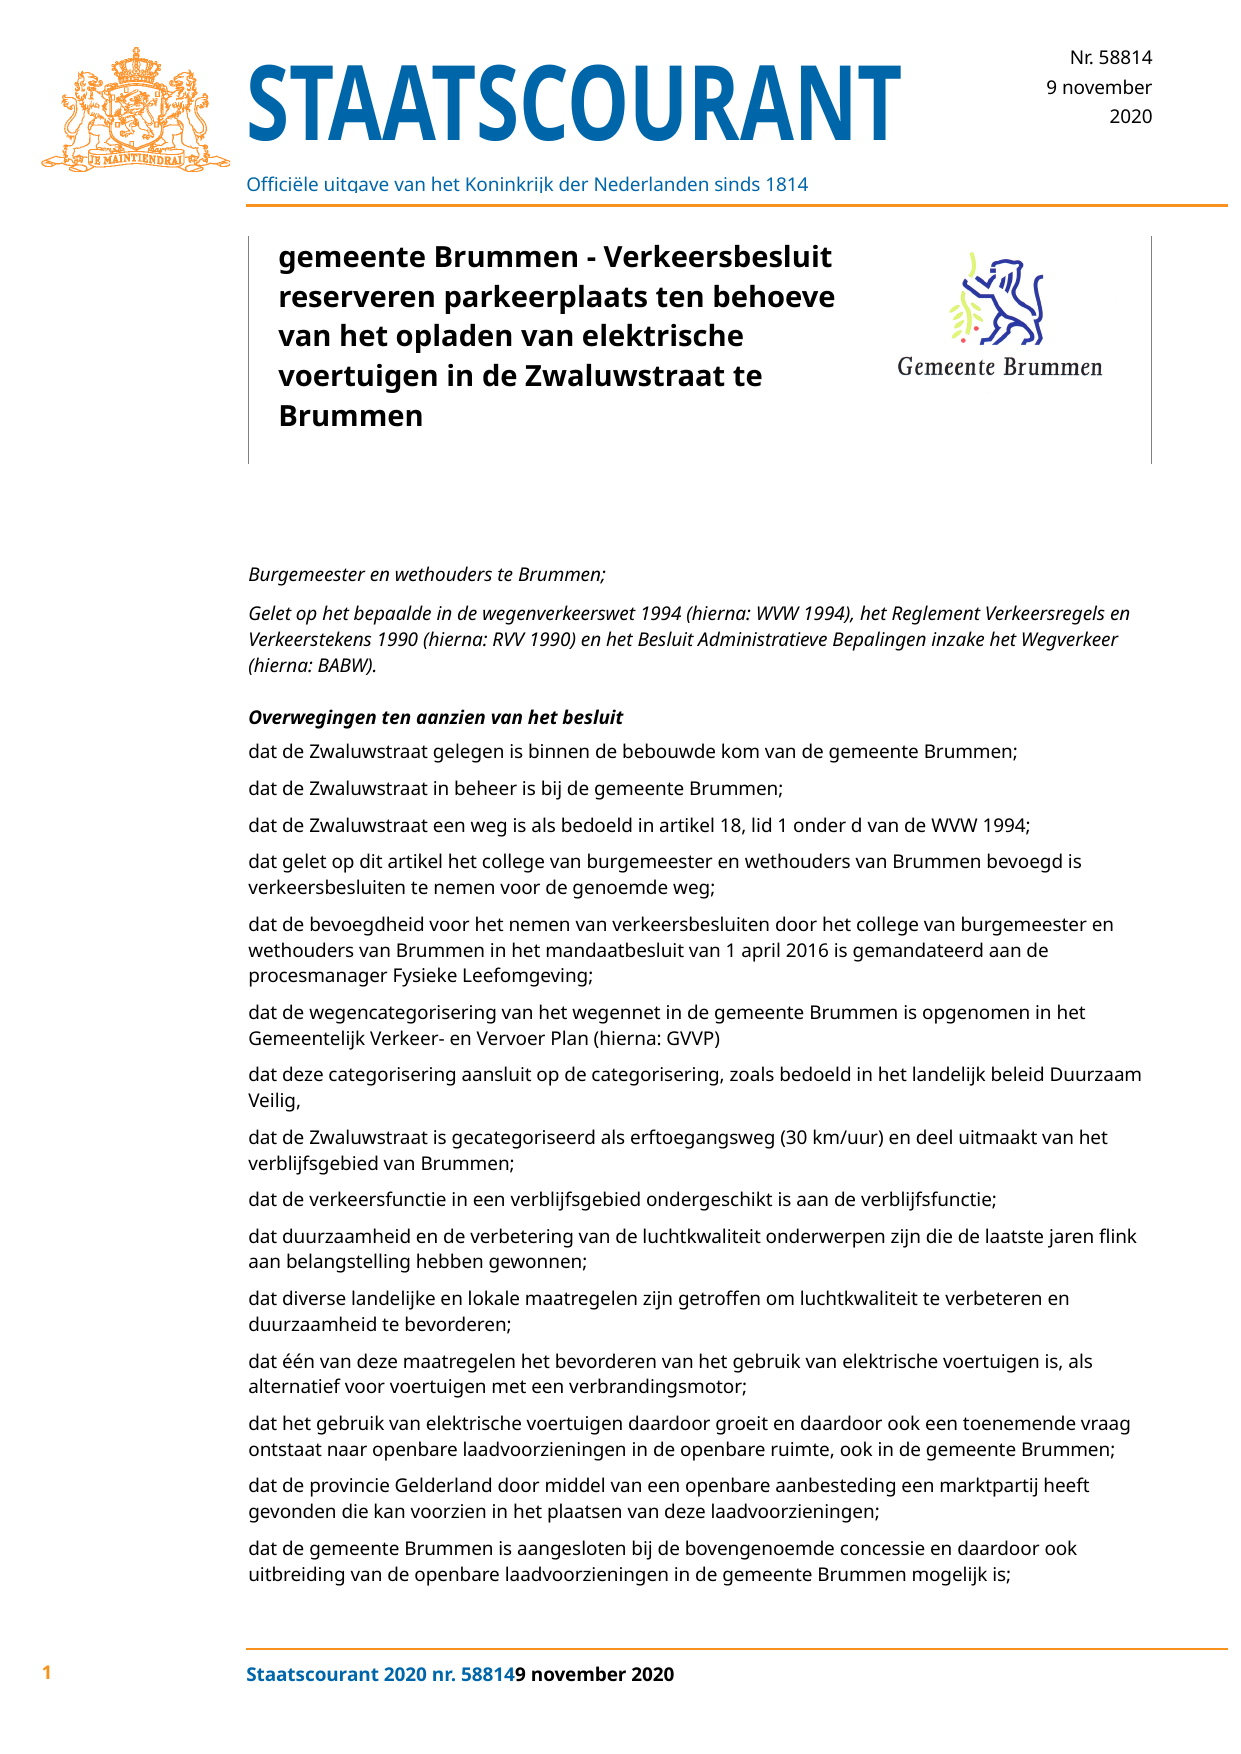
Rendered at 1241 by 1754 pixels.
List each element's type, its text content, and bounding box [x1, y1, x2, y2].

text dat diverse landelijke en lokale maatregelen zijn getroffen om luchtkwaliteit te verbeteren en duurzaamheid te bevorderen; [248, 1285, 1152, 1337]
picture [41, 47, 231, 172]
picture [882, 236, 1119, 393]
text dat de wegencategorisering van het wegennet in de gemeente Brummen is opgenomen in het Gemeentelijk Verkeer- en Vervoer Plan (hierna: GVVP) [248, 999, 1152, 1051]
text dat de Zwaluwstraat in beheer is bij de gemeente Brummen; [248, 775, 1152, 801]
text dat de verkeersfunctie in een verblijfsgebied ondergeschikt is aan de verblijfsfunctie; [248, 1186, 1152, 1212]
text dat gelet op dit artikel het college van burgemeester en wethouders van Brummen bevoegd is verkeersbesluiten te nemen voor de genoemde weg; [248, 849, 1152, 900]
text dat de Zwaluwstraat een weg is als bedoeld in artikel 18, lid 1 onder d van de WVW 1994; [248, 812, 1152, 838]
text dat de bevoegdheid voor het nemen van verkeersbesluiten door het college van burgemeester en wethouders van Brummen in het mandaatbesluit van 1 april 2016 is gemandateerd aan de procesmanager Fysieke Leefomgeving; [248, 911, 1152, 988]
text dat één van deze maatregelen het bevorderen van het gebruik van elektrische voertuigen is, als alternatief voor voertuigen met een verbrandingsmotor; [248, 1348, 1152, 1399]
text dat de gemeente Brummen is aangesloten bij de bovengenoemde concessie en daardoor ook uitbreiding van de openbare laadvoorzieningen in de gemeente Brummen mogelijk is; [248, 1535, 1152, 1586]
text dat de Zwaluwstraat is gecategoriseerd als erftoegangsweg (30 km/uur) en deel uitmaakt van het verblijfsgebied van Brummen; [248, 1124, 1152, 1175]
text dat deze categorisering aansluit op de categorisering, zoals bedoeld in het landelijk beleid Duurzaam Veilig, [248, 1062, 1152, 1113]
text dat duurzaamheid en de verbetering van de luchtkwaliteit onderwerpen zijn die de laatste jaren flink aan belangstelling hebben gewonnen; [248, 1223, 1152, 1274]
text Overwegingen ten aanzien van het besluit [248, 704, 1152, 730]
text dat de Zwaluwstraat gelegen is binnen de bebouwde kom van de gemeente Brummen; [248, 739, 1152, 764]
table_header [850, 236, 1151, 464]
text dat het gebruik van elektrische voertuigen daardoor groeit en daardoor ook een toenemende vraag ontstaat naar openbare laadvoorzieningen in de openbare ruimte, ook in de gemeente Brummen; [248, 1410, 1152, 1462]
text dat de provincie Gelderland door middel van een openbare aanbesteding een marktpartij heeft gevonden die kan voorzien in het plaatsen van deze laadvoorzieningen; [248, 1473, 1152, 1524]
text Burgemeester en wethouders te Brummen; [248, 561, 1152, 587]
table_header gemeente Brummen - Verkeersbesluit reserveren parkeerplaats ten behoeve van het opladen van elektrische voertuigen in de Zwaluwstraat te Brummen [249, 236, 850, 464]
text Gelet op het bepaalde in de wegenverkeerswet 1994 (hierna: WVW 1994), het Reglement Verkeersregels en Verkeerstekens 1990 (hierna: RVV 1990) en het Besluit Administratieve Bepalingen inzake het Wegverkeer (hierna: BABW). [248, 600, 1152, 677]
